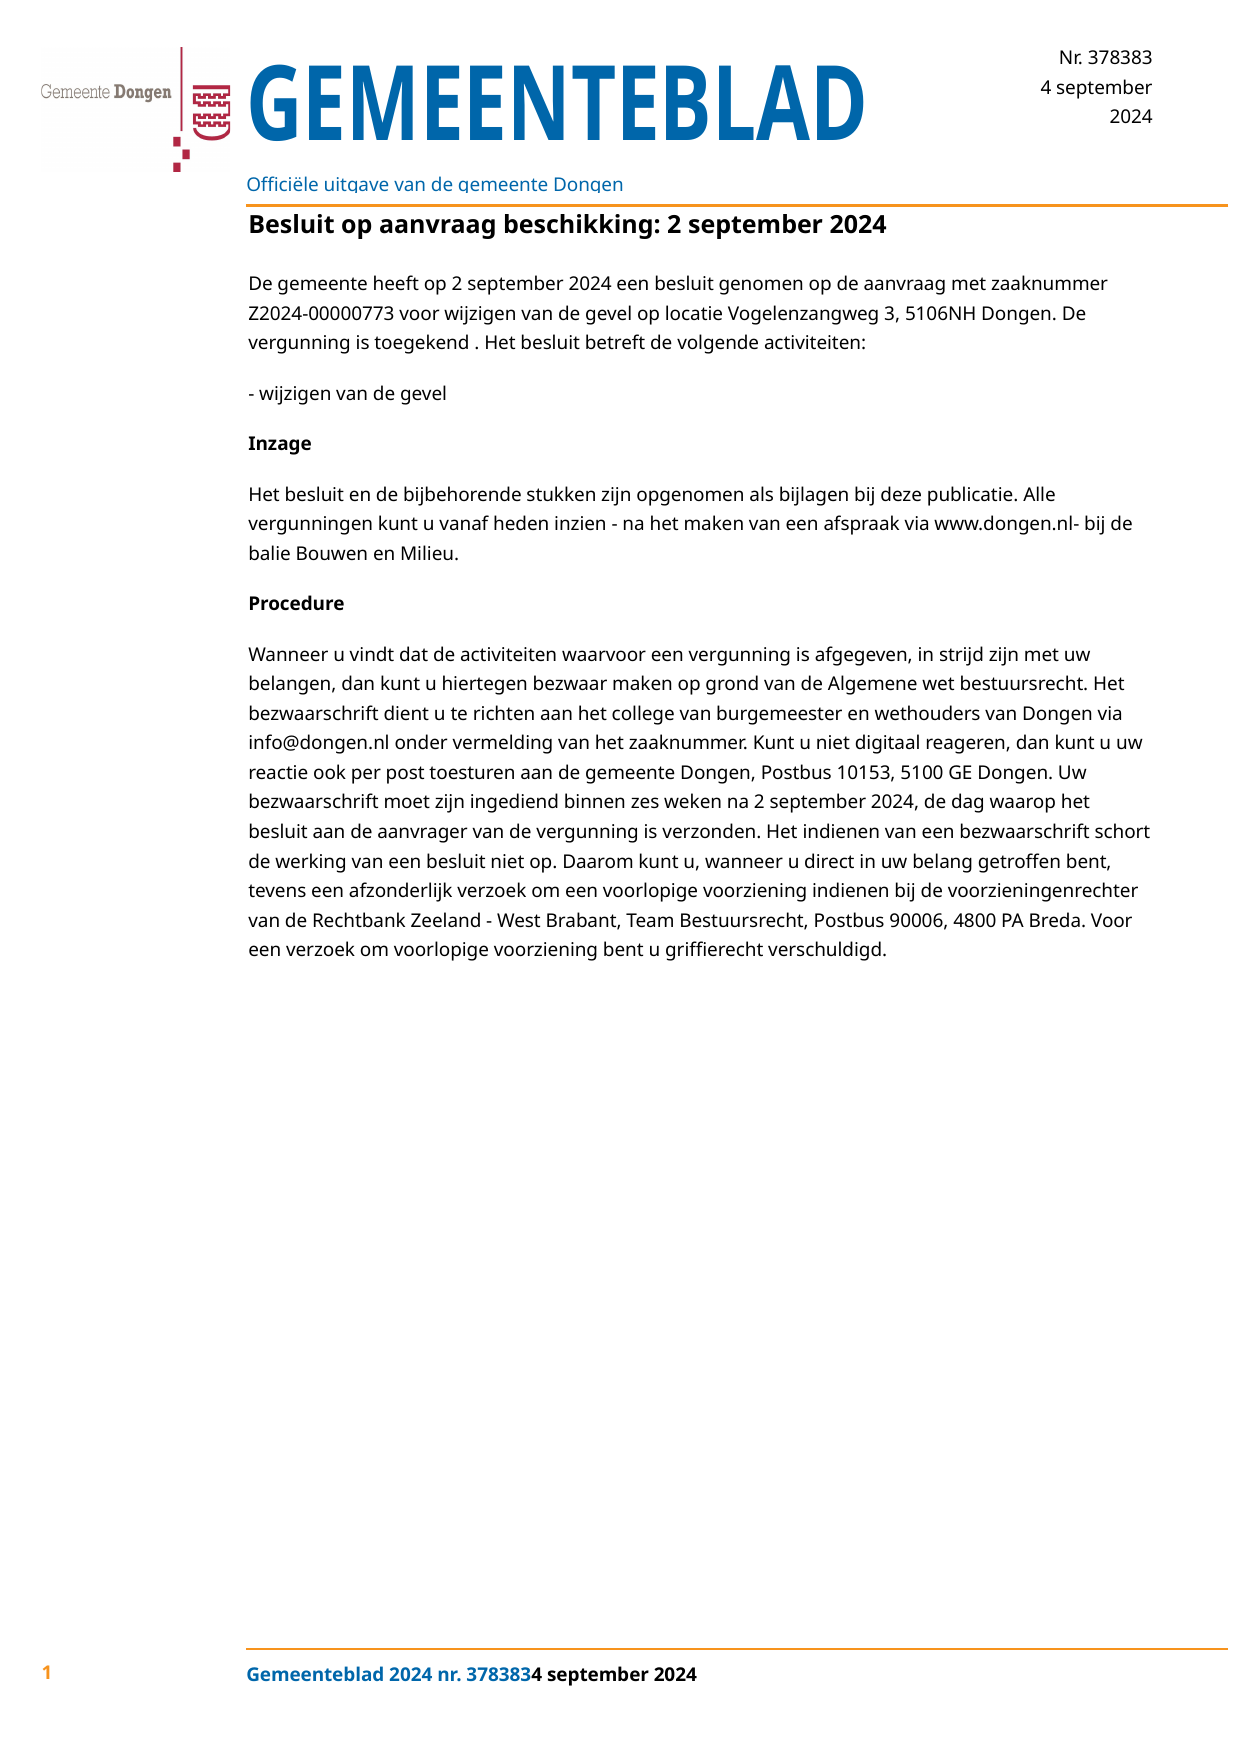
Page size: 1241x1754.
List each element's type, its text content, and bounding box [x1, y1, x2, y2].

text Het besluit en de bijbehorende stukken zijn opgenomen als bijlagen bij deze publicatie. Alle vergunningen kunt u vanaf heden inzien - na het maken van een afspraak via www.dongen.nl- bij de balie Bouwen en Milieu. [248, 481, 1152, 566]
text Wanneer u vindt dat de activiteiten waarvoor een vergunning is afgegeven, in strijd zijn met uw belangen, dan kunt u hiertegen bezwaar maken op grond van de Algemene wet bestuursrecht. Het bezwaarschrift dient u te richten aan het college van burgemeester en wethouders van Dongen via info@dongen.nl onder vermelding van het zaaknummer. Kunt u niet digitaal reageren, dan kunt u uw reactie ook per post toesturen aan de gemeente Dongen, Postbus 10153, 5100 GE Dongen. Uw bezwaarschrift moet zijn ingediend binnen zes weken na 2 september 2024, de dag waarop het besluit aan de aanvrager van de vergunning is verzonden. Het indienen van een bezwaarschrift schort de werking van een besluit niet op. Daarom kunt u, wanneer u direct in uw belang getroffen bent, tevens een afzonderlijk verzoek om een voorlopige voorziening indienen bij de voorzieningenrechter van de Rechtbank Zeeland - West Brabant, Team Bestuursrecht, Postbus 90006, 4800 PA Breda. Voor een verzoek om voorlopige voorziening bent u griffierecht verschuldigd. [248, 641, 1152, 962]
text Procedure [248, 590, 1152, 616]
text Besluit op aanvraag beschikking: 2 september 2024 [248, 207, 1152, 241]
text Inzage [248, 430, 1152, 456]
text - wijzigen van de gevel [248, 380, 1152, 406]
picture [41, 47, 231, 172]
text De gemeente heeft op 2 september 2024 een besluit genomen op de aanvraag met zaaknummer Z2024-00000773 voor wijzigen van de gevel op locatie Vogelenzangweg 3, 5106NH Dongen. De vergunning is toegekend . Het besluit betreft de volgende activiteiten: [248, 270, 1152, 355]
